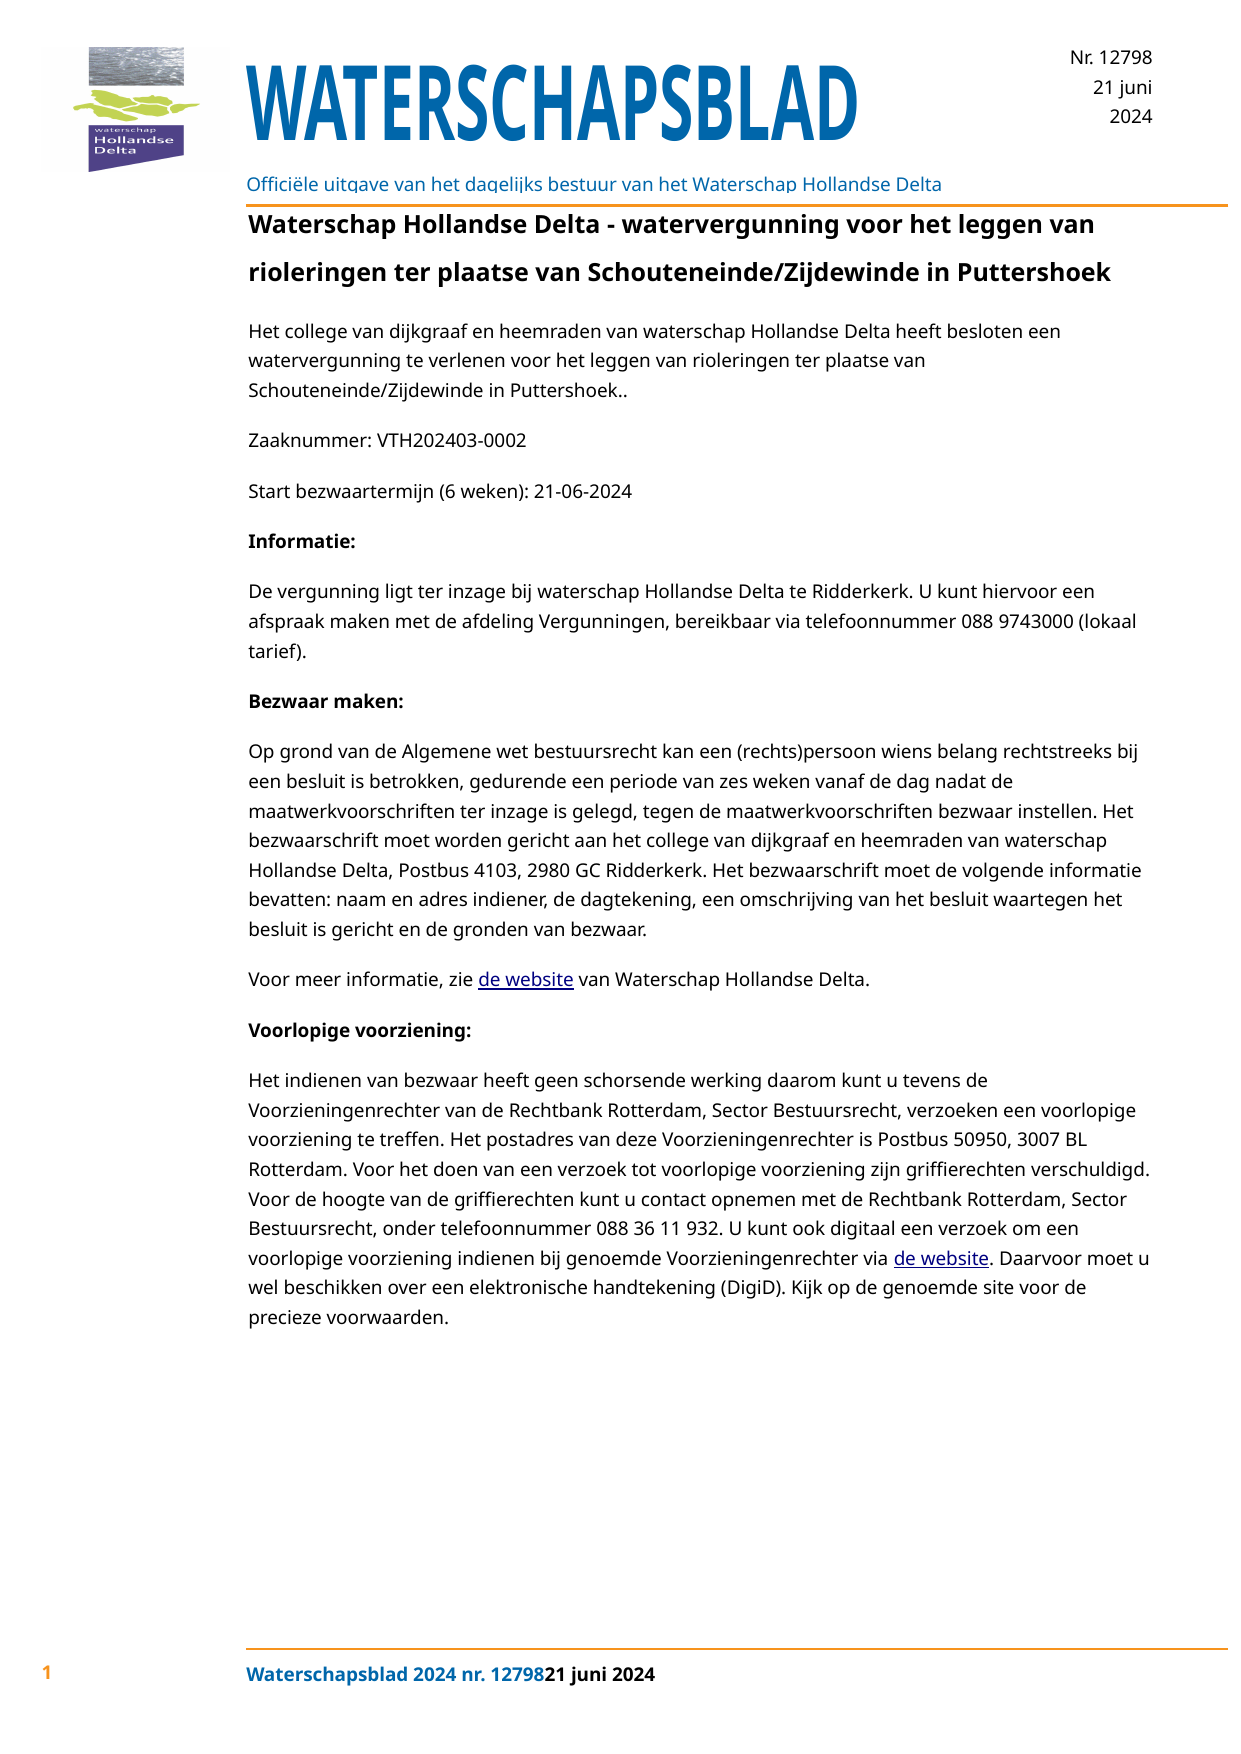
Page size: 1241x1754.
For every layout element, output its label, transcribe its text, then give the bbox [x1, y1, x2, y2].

text Bezwaar maken: [248, 688, 1152, 714]
text Waterschap Hollandse Delta - watervergunning voor het leggen van rioleringen ter plaatse van Schouteneinde/Zijdewinde in Puttershoek [248, 207, 1152, 288]
text Zaaknummer: VTH202403-0002 [248, 427, 1152, 453]
text Voor meer informatie, zie de website van Waterschap Hollandse Delta. [248, 967, 1152, 992]
text Op grond van de Algemene wet bestuursrecht kan een (rechts)persoon wiens belang rechtstreeks bij een besluit is betrokken, gedurende een periode van zes weken vanaf de dag nadat de maatwerkvoorschriften ter inzage is gelegd, tegen de maatwerkvoorschriften bezwaar instellen. Het bezwaarschrift moet worden gericht aan het college van dijkgraaf en heemraden van waterschap Hollandse Delta, Postbus 4103, 2980 GC Ridderkerk. Het bezwaarschrift moet de volgende informatie bevatten: naam en adres indiener, de dagtekening, een omschrijving van het besluit waartegen het besluit is gericht en de gronden van bezwaar. [248, 739, 1152, 942]
text Het college van dijkgraaf en heemraden van waterschap Hollandse Delta heeft besloten een watervergunning te verlenen voor het leggen van rioleringen ter plaatse van Schouteneinde/Zijdewinde in Puttershoek.. [248, 318, 1152, 403]
picture [41, 47, 231, 172]
text Start bezwaartermijn (6 weken): 21-06-2024 [248, 478, 1152, 504]
text De vergunning ligt ter inzage bij waterschap Hollandse Delta te Ridderkerk. U kunt hiervoor een afspraak maken met de afdeling Vergunningen, bereikbaar via telefoonnummer 088 9743000 (lokaal tarief). [248, 579, 1152, 664]
text Voorlopige voorziening: [248, 1017, 1152, 1043]
text Informatie: [248, 528, 1152, 554]
text Het indienen van bezwaar heeft geen schorsende werking daarom kunt u tevens de Voorzieningenrechter van de Rechtbank Rotterdam, Sector Bestuursrecht, verzoeken een voorlopige voorziening te treffen. Het postadres van deze Voorzieningenrechter is Postbus 50950, 3007 BL Rotterdam. Voor het doen van een verzoek tot voorlopige voorziening zijn griffierechten verschuldigd. Voor de hoogte van de griffierechten kunt u contact opnemen met de Rechtbank Rotterdam, Sector Bestuursrecht, onder telefoonnummer 088 36 11 932. U kunt ook digitaal een verzoek om een voorlopige voorziening indienen bij genoemde Voorzieningenrechter via de website. Daarvoor moet u wel beschikken over een elektronische handtekening (DigiD). Kijk op de genoemde site voor de precieze voorwaarden. [248, 1067, 1152, 1330]
